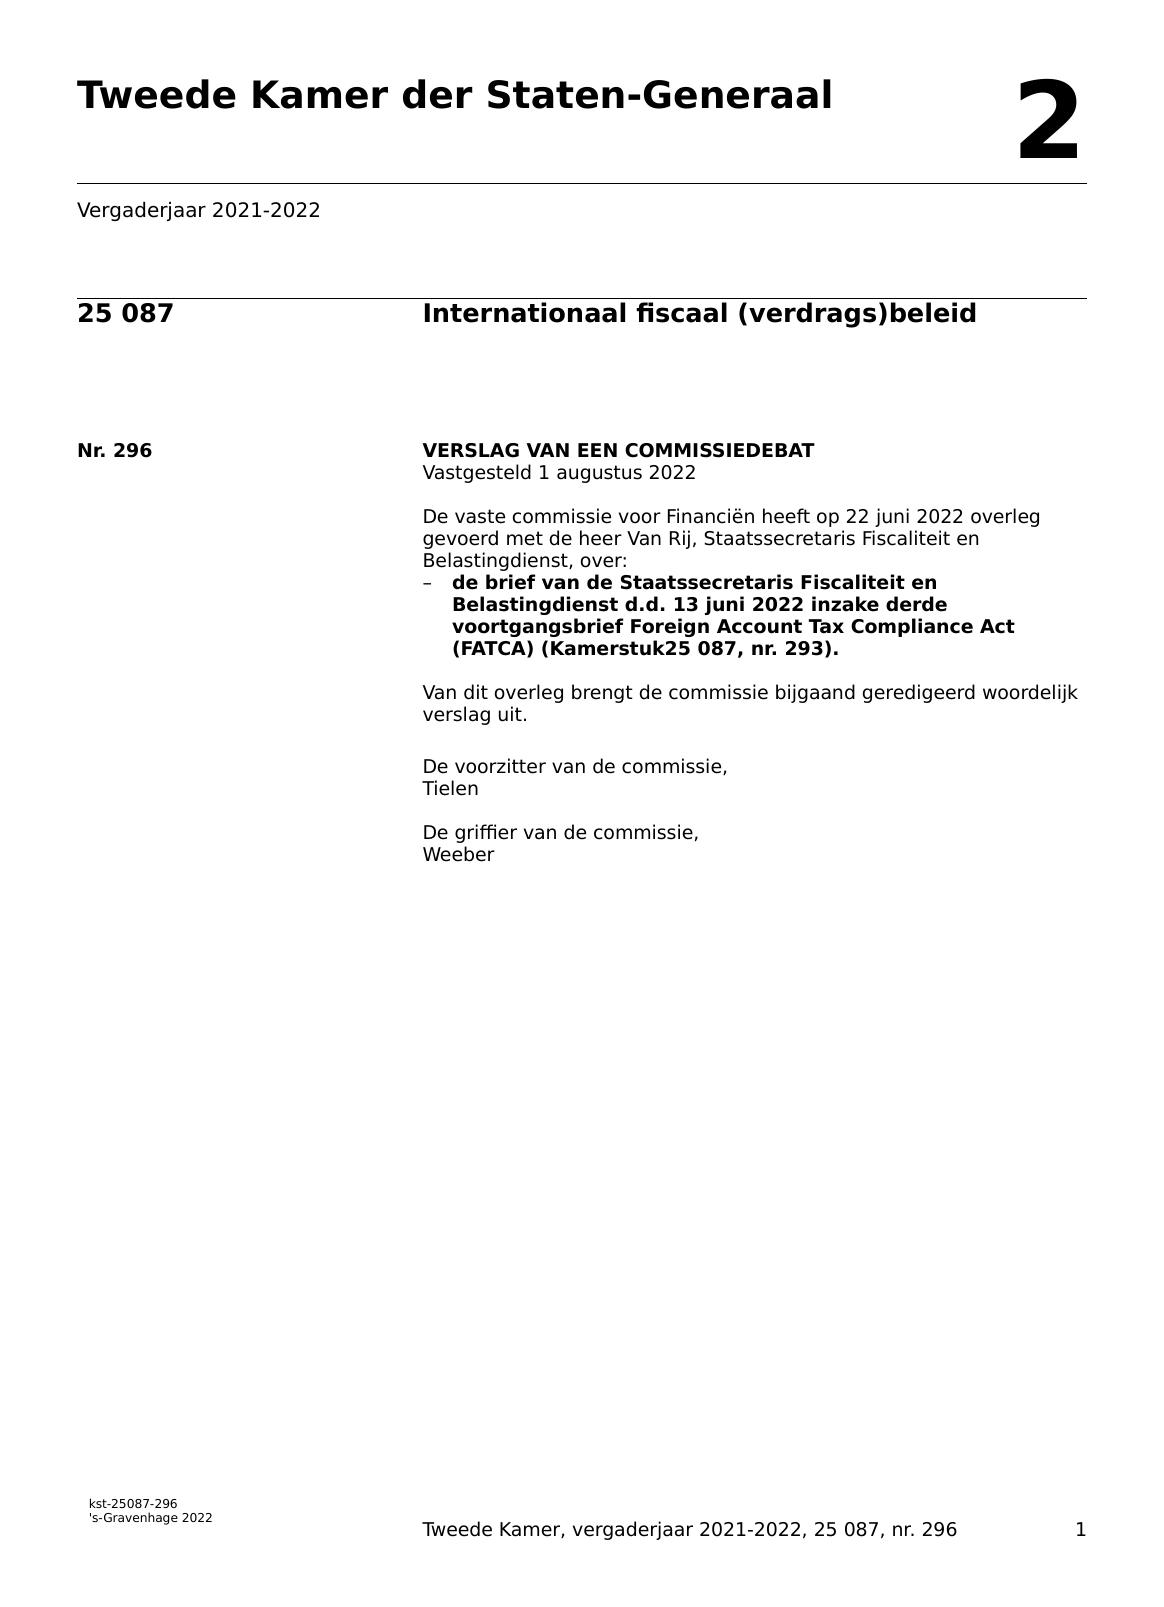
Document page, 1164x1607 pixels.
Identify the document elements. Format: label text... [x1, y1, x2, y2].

text Van dit overleg brengt de commissie bijgaand geredigeerd woordelijk verslag uit. [422, 682, 1087, 726]
subtitle Nr. 296 VERSLAG VAN EEN COMMISSIEDEBAT [77, 440, 1087, 462]
table_header 2 [886, 59, 1087, 183]
table_header Tweede Kamer der Staten-Generaal [77, 59, 886, 183]
table_cell Vergaderjaar 2021-2022 [77, 184, 1087, 298]
text De vaste commissie voor Financiën heeft op 22 juni 2022 overleg gevoerd met de heer Van Rij, Staatssecretaris Fiscaliteit en Belastingdienst, over: [422, 506, 1087, 572]
text kst-25087-296 [88, 1497, 323, 1511]
text 's-Gravenhage 2022 [88, 1511, 323, 1525]
text De griffier van de commissie, Weeber [422, 822, 1087, 866]
text – de brief van de Staatssecretaris Fiscaliteit en Belastingdienst d.d. 13 juni 2022 inzake derde voortgangsbrief Foreign Account Tax Compliance Act (FATCA) (Kamerstuk25 087, nr. 293). [422, 572, 1087, 660]
subtitle 25 087 Internationaal fiscaal (verdrags)beleid [77, 299, 1087, 329]
text Vastgesteld 1 augustus 2022 [422, 462, 1087, 484]
text De voorzitter van de commissie, Tielen [422, 756, 1087, 800]
